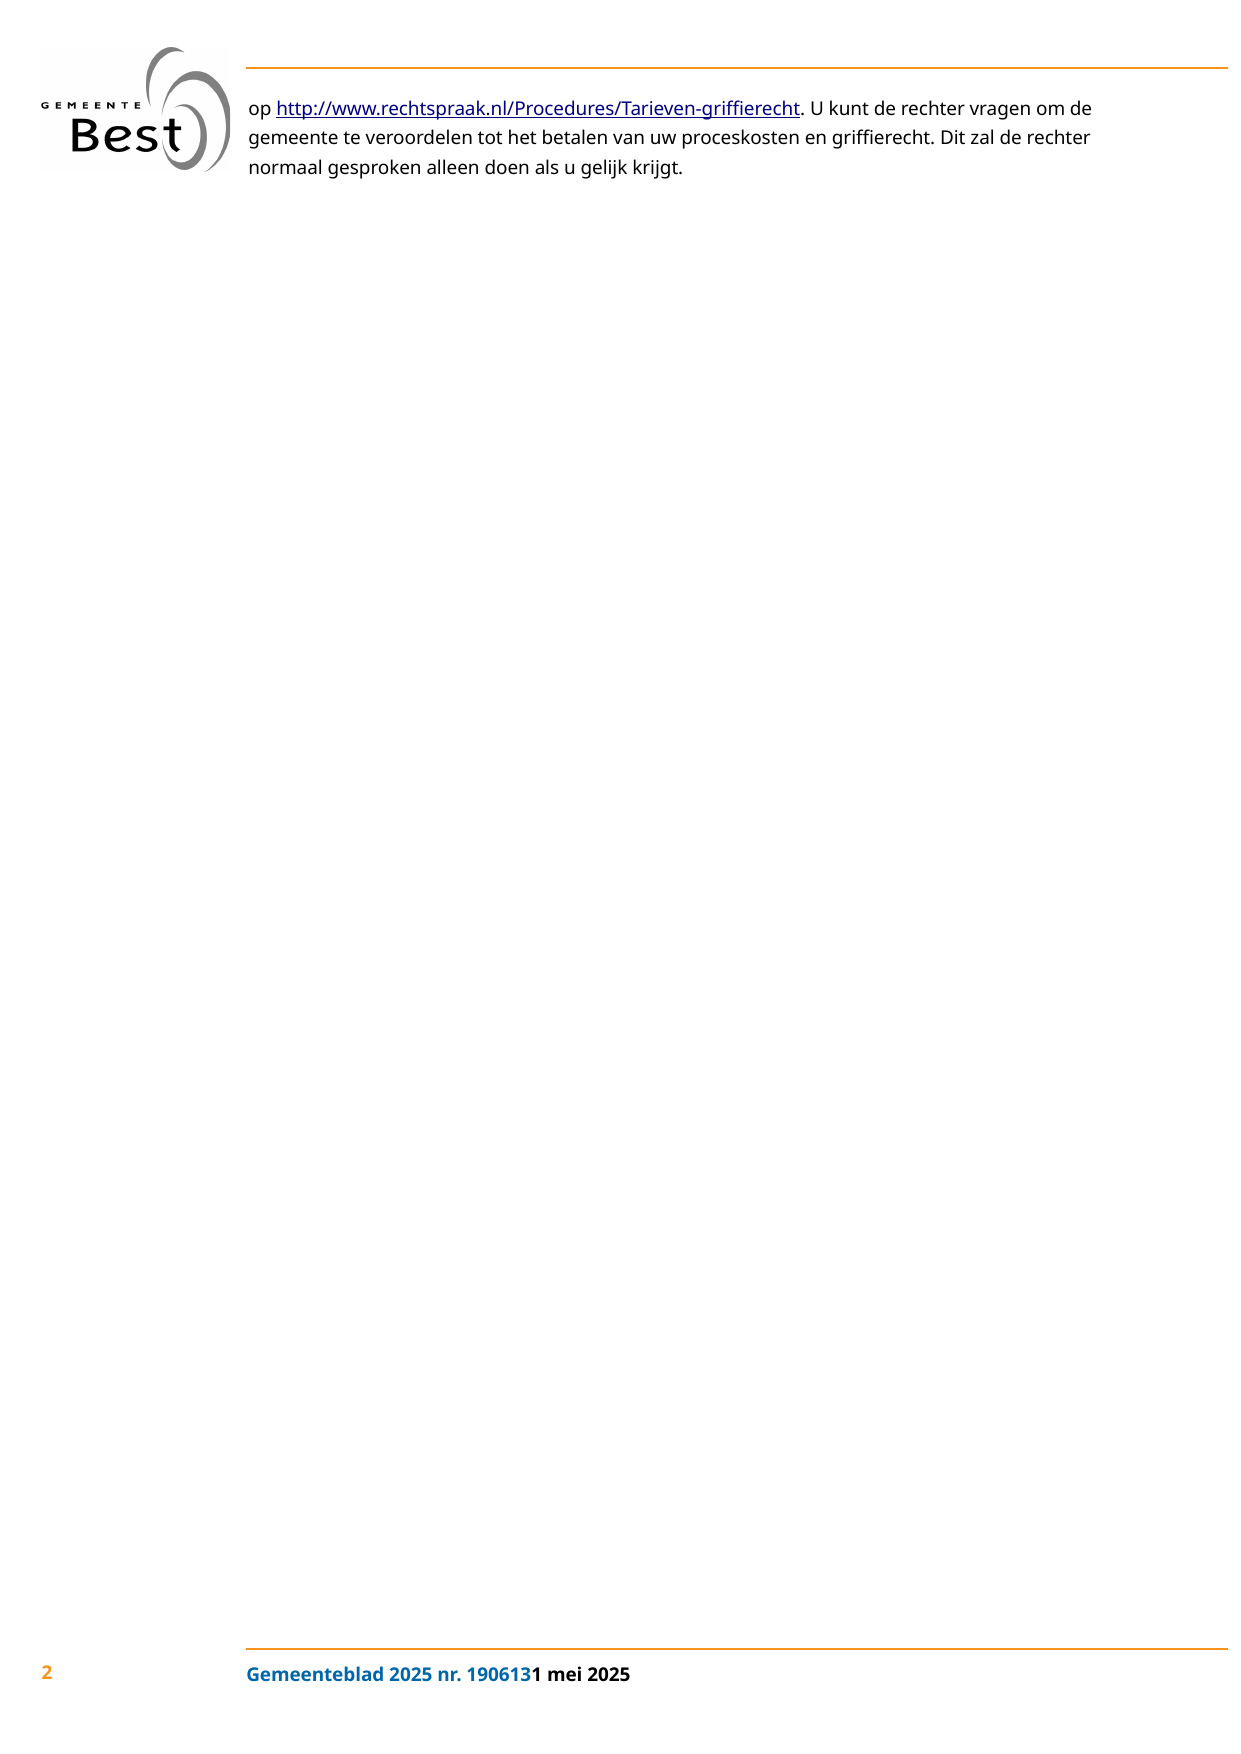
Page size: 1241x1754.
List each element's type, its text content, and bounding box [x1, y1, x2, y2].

picture [41, 47, 231, 172]
text op http://www.rechtspraak.nl/Procedures/Tarieven-griffierecht. U kunt de rechter vragen om de gemeente te veroordelen tot het betalen van uw proceskosten en griffierecht. Dit zal de rechter normaal gesproken alleen doen als u gelijk krijgt. [248, 95, 1152, 180]
